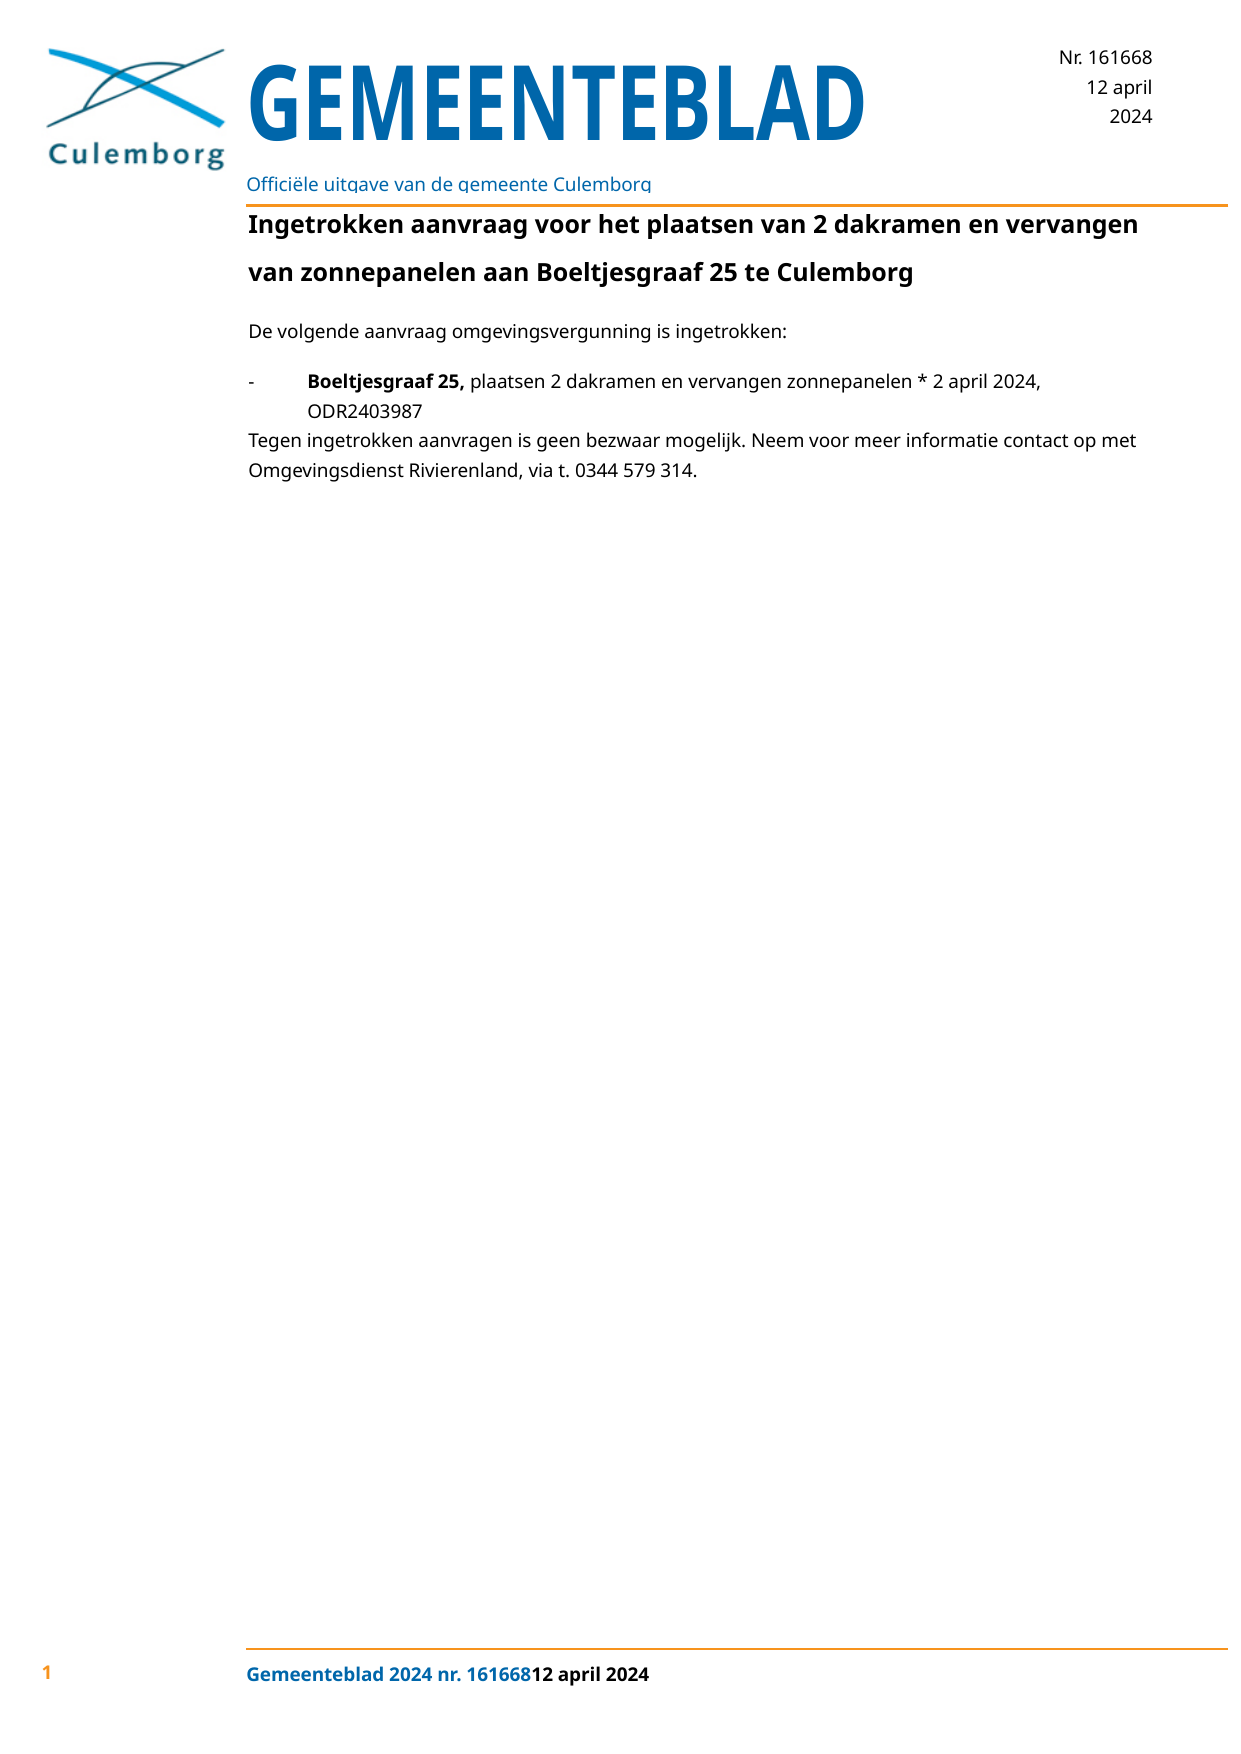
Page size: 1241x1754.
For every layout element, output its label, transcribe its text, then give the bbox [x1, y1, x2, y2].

picture [41, 47, 231, 172]
list Boeltjesgraaf 25, plaatsen 2 dakramen en vervangen zonnepanelen * 2 april 2024, ODR2403987 [248, 368, 1152, 424]
text Tegen ingetrokken aanvragen is geen bezwaar mogelijk. Neem voor meer informatie contact op met Omgevingsdienst Rivierenland, via t. 0344 579 314. [248, 427, 1152, 483]
text De volgende aanvraag omgevingsvergunning is ingetrokken: [248, 318, 1152, 344]
text Ingetrokken aanvraag voor het plaatsen van 2 dakramen en vervangen van zonnepanelen aan Boeltjesgraaf 25 te Culemborg [248, 207, 1152, 288]
